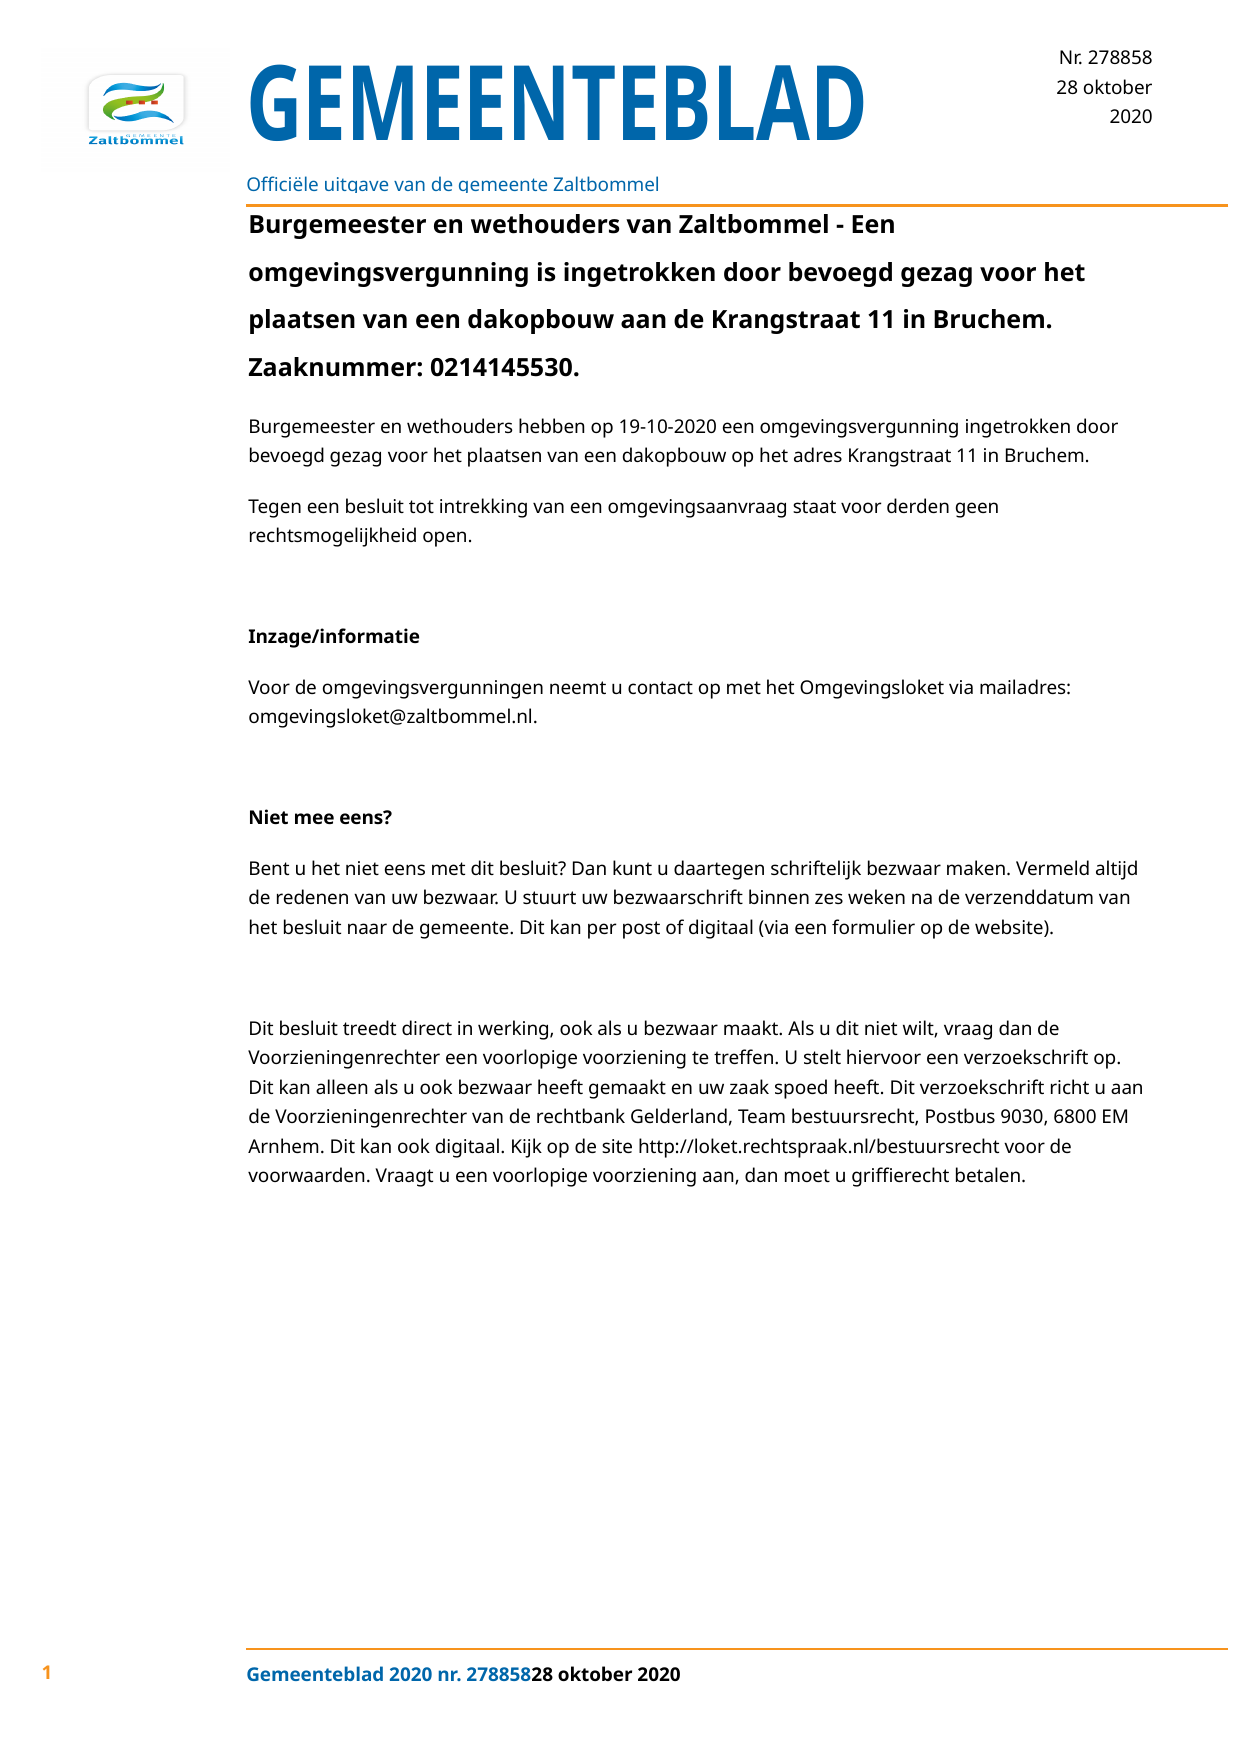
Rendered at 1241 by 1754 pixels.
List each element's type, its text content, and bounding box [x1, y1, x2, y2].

text Bent u het niet eens met dit besluit? Dan kunt u daartegen schriftelijk bezwaar maken. Vermeld altijd de redenen van uw bezwaar. U stuurt uw bezwaarschrift binnen zes weken na de verzenddatum van het besluit naar de gemeente. Dit kan per post of digitaal (via een formulier op de website). [248, 855, 1152, 940]
text Voor de omgevingsvergunningen neemt u contact op met het Omgevingsloket via mailadres: omgevingsloket@zaltbommel.nl. [248, 674, 1152, 729]
text Burgemeester en wethouders van Zaltbommel - Een omgevingsvergunning is ingetrokken door bevoegd gezag voor het plaatsen van een dakopbouw aan de Krangstraat 11 in Bruchem. Zaaknummer: 0214145530. [248, 207, 1152, 384]
text Burgemeester en wethouders hebben op 19-10-2020 een omgevingsvergunning ingetrokken door bevoegd gezag voor het plaatsen van een dakopbouw op het adres Krangstraat 11 in Bruchem. [248, 413, 1152, 468]
text Tegen een besluit tot intrekking van een omgevingsaanvraag staat voor derden geen rechtsmogelijkheid open. [248, 493, 1152, 548]
text Dit besluit treedt direct in werking, ook als u bezwaar maakt. Als u dit niet wilt, vraag dan de Voorzieningenrechter een voorlopige voorziening te treffen. U stelt hiervoor een verzoekschrift op. Dit kan alleen als u ook bezwaar heeft gemaakt en uw zaak spoed heeft. Dit verzoekschrift richt u aan de Voorzieningenrechter van de rechtbank Gelderland, Team bestuursrecht, Postbus 9030, 6800 EM Arnhem. Dit kan ook digitaal. Kijk op de site http://loket.rechtspraak.nl/bestuursrecht voor de voorwaarden. Vraagt u een voorlopige voorziening aan, dan moet u griffierecht betalen. [248, 1015, 1152, 1188]
text Niet mee eens? [248, 804, 1152, 830]
text Inzage/informatie [248, 623, 1152, 649]
picture [41, 47, 231, 172]
